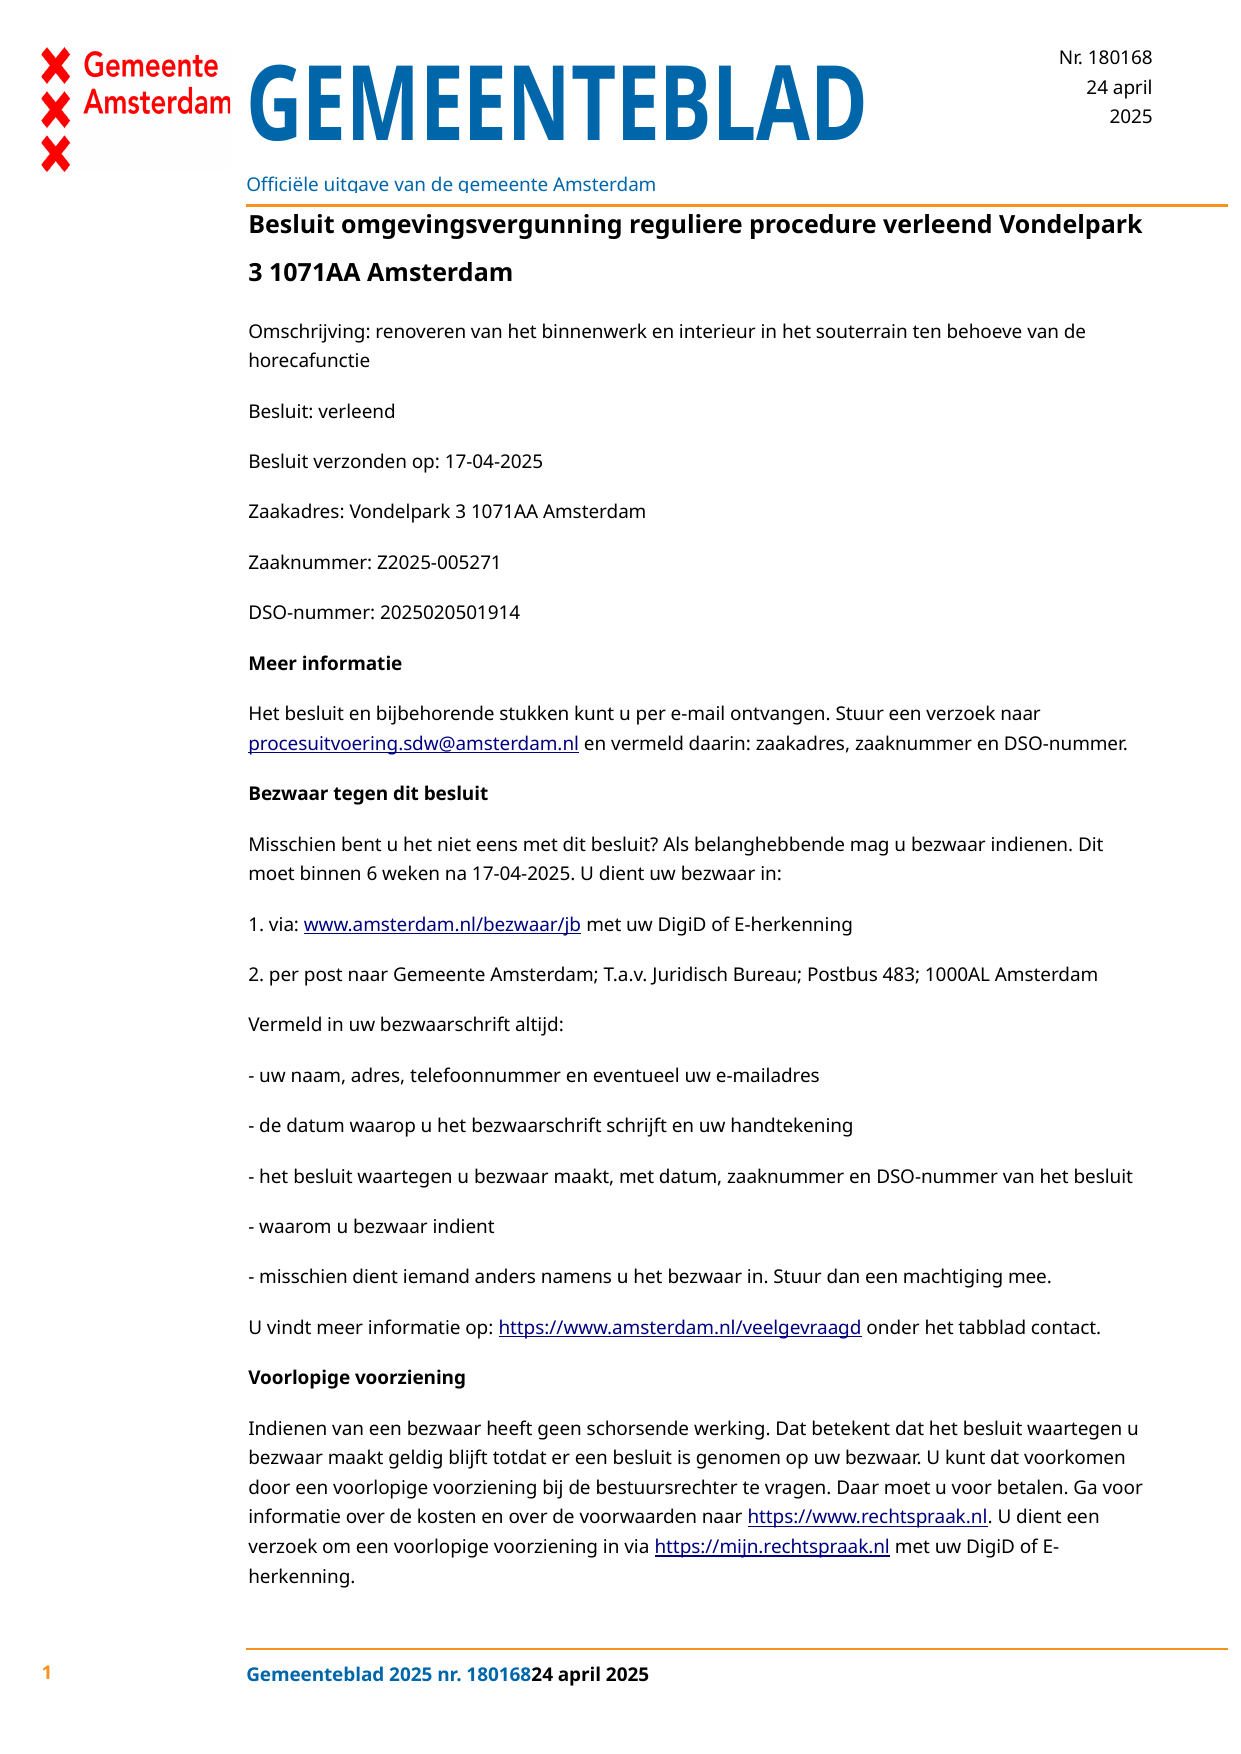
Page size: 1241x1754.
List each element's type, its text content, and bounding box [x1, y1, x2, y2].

text - uw naam, adres, telefoonnummer en eventueel uw e-mailadres [248, 1062, 1152, 1088]
text Besluit verzonden op: 17-04-2025 [248, 448, 1152, 474]
text Indienen van een bezwaar heeft geen schorsende werking. Dat betekent dat het besluit waartegen u bezwaar maakt geldig blijft totdat er een besluit is genomen op uw bezwaar. U kunt dat voorkomen door een voorlopige voorziening bij de bestuursrechter te vragen. Daar moet u voor betalen. Ga voor informatie over de kosten en over de voorwaarden naar https://www.rechtspraak.nl. U dient een verzoek om een voorlopige voorziening in via https://mijn.rechtspraak.nl met uw DigiD of E-herkenning. [248, 1415, 1152, 1589]
text 2. per post naar Gemeente Amsterdam; T.a.v. Juridisch Bureau; Postbus 483; 1000AL Amsterdam [248, 961, 1152, 987]
text - de datum waarop u het bezwaarschrift schrijft en uw handtekening [248, 1112, 1152, 1138]
text Misschien bent u het niet eens met dit besluit? Als belanghebbende mag u bezwaar indienen. Dit moet binnen 6 weken na 17-04-2025. U dient uw bezwaar in: [248, 831, 1152, 886]
text Omschrijving: renoveren van het binnenwerk en interieur in het souterrain ten behoeve van de horecafunctie [248, 318, 1152, 373]
text 1. via: www.amsterdam.nl/bezwaar/jb met uw DigiD of E-herkenning [248, 911, 1152, 937]
picture [41, 47, 231, 172]
text Besluit omgevingsvergunning reguliere procedure verleend Vondelpark 3 1071AA Amsterdam [248, 207, 1152, 288]
text Bezwaar tegen dit besluit [248, 780, 1152, 806]
text DSO-nummer: 2025020501914 [248, 599, 1152, 625]
text - misschien dient iemand anders namens u het bezwaar in. Stuur dan een machtiging mee. [248, 1264, 1152, 1289]
text Het besluit en bijbehorende stukken kunt u per e-mail ontvangen. Stuur een verzoek naar procesuitvoering.sdw@amsterdam.nl en vermeld daarin: zaakadres, zaaknummer en DSO-nummer. [248, 700, 1152, 756]
text Besluit: verleend [248, 398, 1152, 424]
text - waarom u bezwaar indient [248, 1213, 1152, 1239]
text - het besluit waartegen u bezwaar maakt, met datum, zaaknummer en DSO-nummer van het besluit [248, 1163, 1152, 1189]
text Zaaknummer: Z2025-005271 [248, 549, 1152, 575]
text Vermeld in uw bezwaarschrift altijd: [248, 1012, 1152, 1037]
text Voorlopige voorziening [248, 1364, 1152, 1390]
text Zaakadres: Vondelpark 3 1071AA Amsterdam [248, 499, 1152, 524]
text U vindt meer informatie op: https://www.amsterdam.nl/veelgevraagd onder het tabblad contact. [248, 1314, 1152, 1340]
text Meer informatie [248, 650, 1152, 676]
